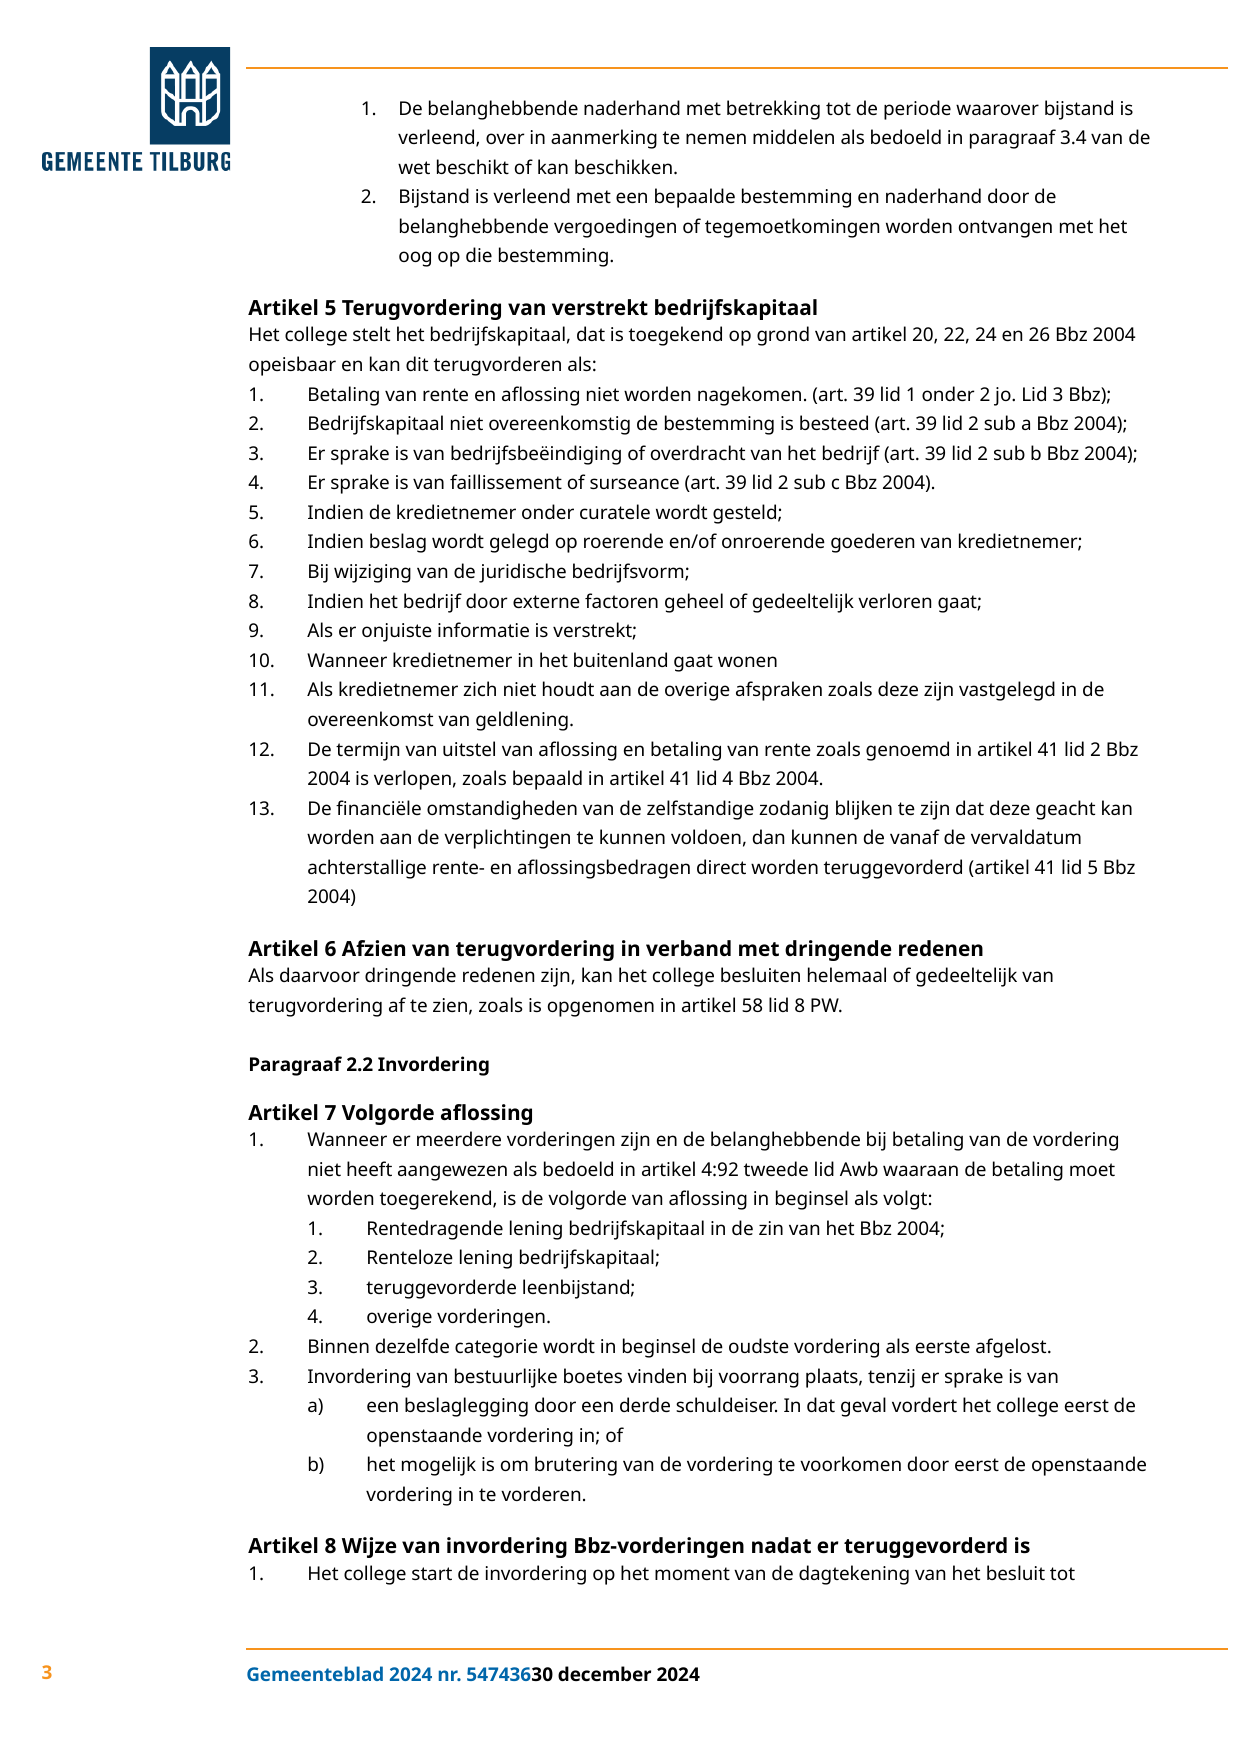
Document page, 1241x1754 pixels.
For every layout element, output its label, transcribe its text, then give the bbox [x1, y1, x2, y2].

list Rentedragende lening bedrijfskapitaal in de zin van het Bbz 2004; [307, 1215, 1152, 1241]
text Artikel 7 Volgorde aflossing [248, 1098, 1152, 1126]
list Er sprake is van bedrijfsbeëindiging of overdracht van het bedrijf (art. 39 lid 2 sub b Bbz 2004); [248, 440, 1152, 466]
list Renteloze lening bedrijfskapitaal; [307, 1244, 1152, 1270]
list Als kredietnemer zich niet houdt aan de overige afspraken zoals deze zijn vastgelegd in de overeenkomst van geldlening. [248, 677, 1152, 732]
list Binnen dezelfde categorie wordt in beginsel de oudste vordering als eerste afgelost. [248, 1333, 1152, 1359]
list een beslaglegging door een derde schuldeiser. In dat geval vordert het college eerst de openstaande vordering in; of [307, 1392, 1152, 1448]
text Artikel 6 Afzien van terugvordering in verband met dringende redenen [248, 934, 1152, 962]
list Bijstand is verleend met een bepaalde bestemming en naderhand door de belanghebbende vergoedingen of tegemoetkomingen worden ontvangen met het oog op die bestemming. [361, 183, 1152, 268]
list Er sprake is van faillissement of surseance (art. 39 lid 2 sub c Bbz 2004). [248, 469, 1152, 495]
text Artikel 5 Terugvordering van verstrekt bedrijfskapitaal [248, 293, 1152, 322]
list Bedrijfskapitaal niet overeenkomstig de bestemming is besteed (art. 39 lid 2 sub a Bbz 2004); [248, 410, 1152, 436]
list het mogelijk is om brutering van de vordering te voorkomen door eerst de openstaande vordering in te vorderen. [307, 1452, 1152, 1507]
list Wanneer er meerdere vorderingen zijn en de belanghebbende bij betaling van de vordering niet heeft aangewezen als bedoeld in artikel 4:92 tweede lid Awb waaraan de betaling moet worden toegerekend, is de volgorde van aflossing in beginsel als volgt: [248, 1126, 1152, 1211]
list De termijn van uitstel van aflossing en betaling van rente zoals genoemd in artikel 41 lid 2 Bbz 2004 is verlopen, zoals bepaald in artikel 41 lid 4 Bbz 2004. [248, 736, 1152, 791]
list Indien beslag wordt gelegd op roerende en/of onroerende goederen van kredietnemer; [248, 529, 1152, 554]
text Paragraaf 2.2 Invordering [248, 1051, 1152, 1077]
text Het college stelt het bedrijfskapitaal, dat is toegekend op grond van artikel 20, 22, 24 en 26 Bbz 2004 opeisbaar en kan dit terugvorderen als: [248, 322, 1152, 377]
list Het college start de invordering op het moment van de dagtekening van het besluit tot [248, 1560, 1152, 1586]
list Betaling van rente en aflossing niet worden nagekomen. (art. 39 lid 1 onder 2 jo. Lid 3 Bbz); [248, 381, 1152, 406]
list Invordering van bestuurlijke boetes vinden bij voorrang plaats, tenzij er sprake is van [248, 1363, 1152, 1389]
list overige vorderingen. [307, 1304, 1152, 1329]
list De belanghebbende naderhand met betrekking tot de periode waarover bijstand is verleend, over in aanmerking te nemen middelen als bedoeld in paragraaf 3.4 van de wet beschikt of kan beschikken. [361, 95, 1152, 180]
picture [41, 47, 231, 172]
list Als er onjuiste informatie is verstrekt; [248, 617, 1152, 643]
list Bij wijziging van de juridische bedrijfsvorm; [248, 558, 1152, 584]
text Artikel 8 Wijze van invordering Bbz-vorderingen nadat er teruggevorderd is [248, 1532, 1152, 1560]
list De financiële omstandigheden van de zelfstandige zodanig blijken te zijn dat deze geacht kan worden aan de verplichtingen te kunnen voldoen, dan kunnen de vanaf de vervaldatum achterstallige rente- en aflossingsbedragen direct worden teruggevorderd (artikel 41 lid 5 Bbz 2004) [248, 795, 1152, 909]
list teruggevorderde leenbijstand; [307, 1274, 1152, 1300]
list Indien het bedrijf door externe factoren geheel of gedeeltelijk verloren gaat; [248, 588, 1152, 613]
list Indien de kredietnemer onder curatele wordt gesteld; [248, 499, 1152, 525]
text Als daarvoor dringende redenen zijn, kan het college besluiten helemaal of gedeeltelijk van terugvordering af te zien, zoals is opgenomen in artikel 58 lid 8 PW. [248, 962, 1152, 1018]
list Wanneer kredietnemer in het buitenland gaat wonen [248, 647, 1152, 673]
